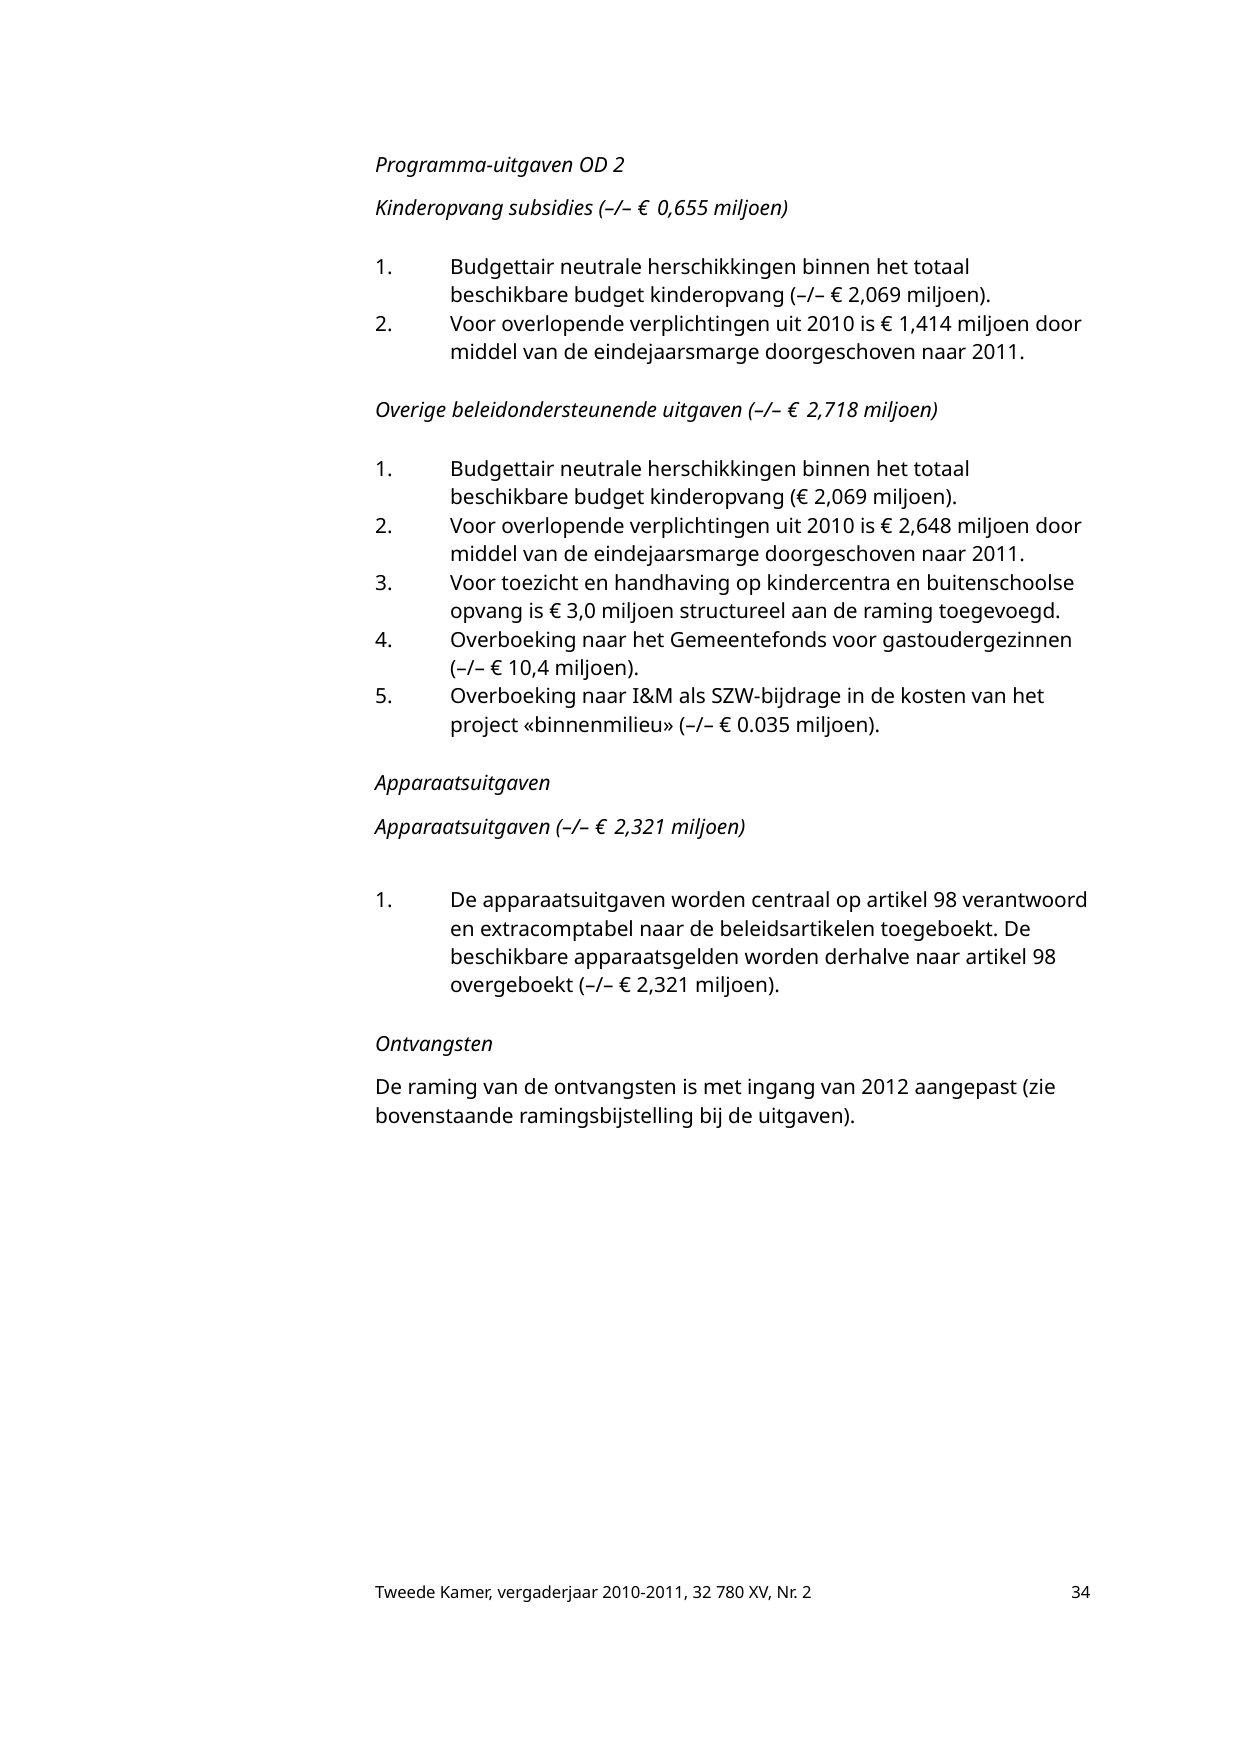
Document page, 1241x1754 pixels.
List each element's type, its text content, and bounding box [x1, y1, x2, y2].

list Voor overlopende verplichtingen uit 2010 is € 1,414 miljoen door middel van de eindejaarsmarge doorgeschoven naar 2011. [375, 309, 1090, 366]
text Overige beleidondersteunende uitgaven (–/– € 2,718 miljoen) [375, 396, 1090, 424]
list Overboeking naar I&M als SZW-bijdrage in de kosten van het project «binnenmilieu» (–/– € 0.035 miljoen). [375, 682, 1090, 738]
text De raming van de ontvangsten is met ingang van 2012 aangepast (zie bovenstaande ramingsbijstelling bij de uitgaven). [375, 1072, 1090, 1129]
text Ontvangsten [375, 1029, 1090, 1057]
text Apparaatsuitgaven [375, 768, 1090, 797]
list Budgettair neutrale herschikkingen binnen het totaal beschikbare budget kinderopvang (–/– € 2,069 miljoen). [375, 252, 1090, 309]
text Programma-uitgaven OD 2 [375, 150, 1090, 178]
text Apparaatsuitgaven (–/– € 2,321 miljoen) [375, 812, 1090, 840]
list Budgettair neutrale herschikkingen binnen het totaal beschikbare budget kinderopvang (€ 2,069 miljoen). [375, 454, 1090, 511]
list Voor toezicht en handhaving op kindercentra en buitenschoolse opvang is € 3,0 miljoen structureel aan de raming toegevoegd. [375, 568, 1090, 625]
list Voor overlopende verplichtingen uit 2010 is € 2,648 miljoen door middel van de eindejaarsmarge doorgeschoven naar 2011. [375, 511, 1090, 568]
list Overboeking naar het Gemeentefonds voor gastoudergezinnen (–/– € 10,4 miljoen). [375, 625, 1090, 682]
text Kinderopvang subsidies (–/– € 0,655 miljoen) [375, 193, 1090, 222]
list De apparaatsuitgaven worden centraal op artikel 98 verantwoord en extracomptabel naar de beleidsartikelen toegeboekt. De beschikbare apparaatsgelden worden derhalve naar artikel 98 overgeboekt (–/– € 2,321 miljoen). [375, 885, 1090, 999]
